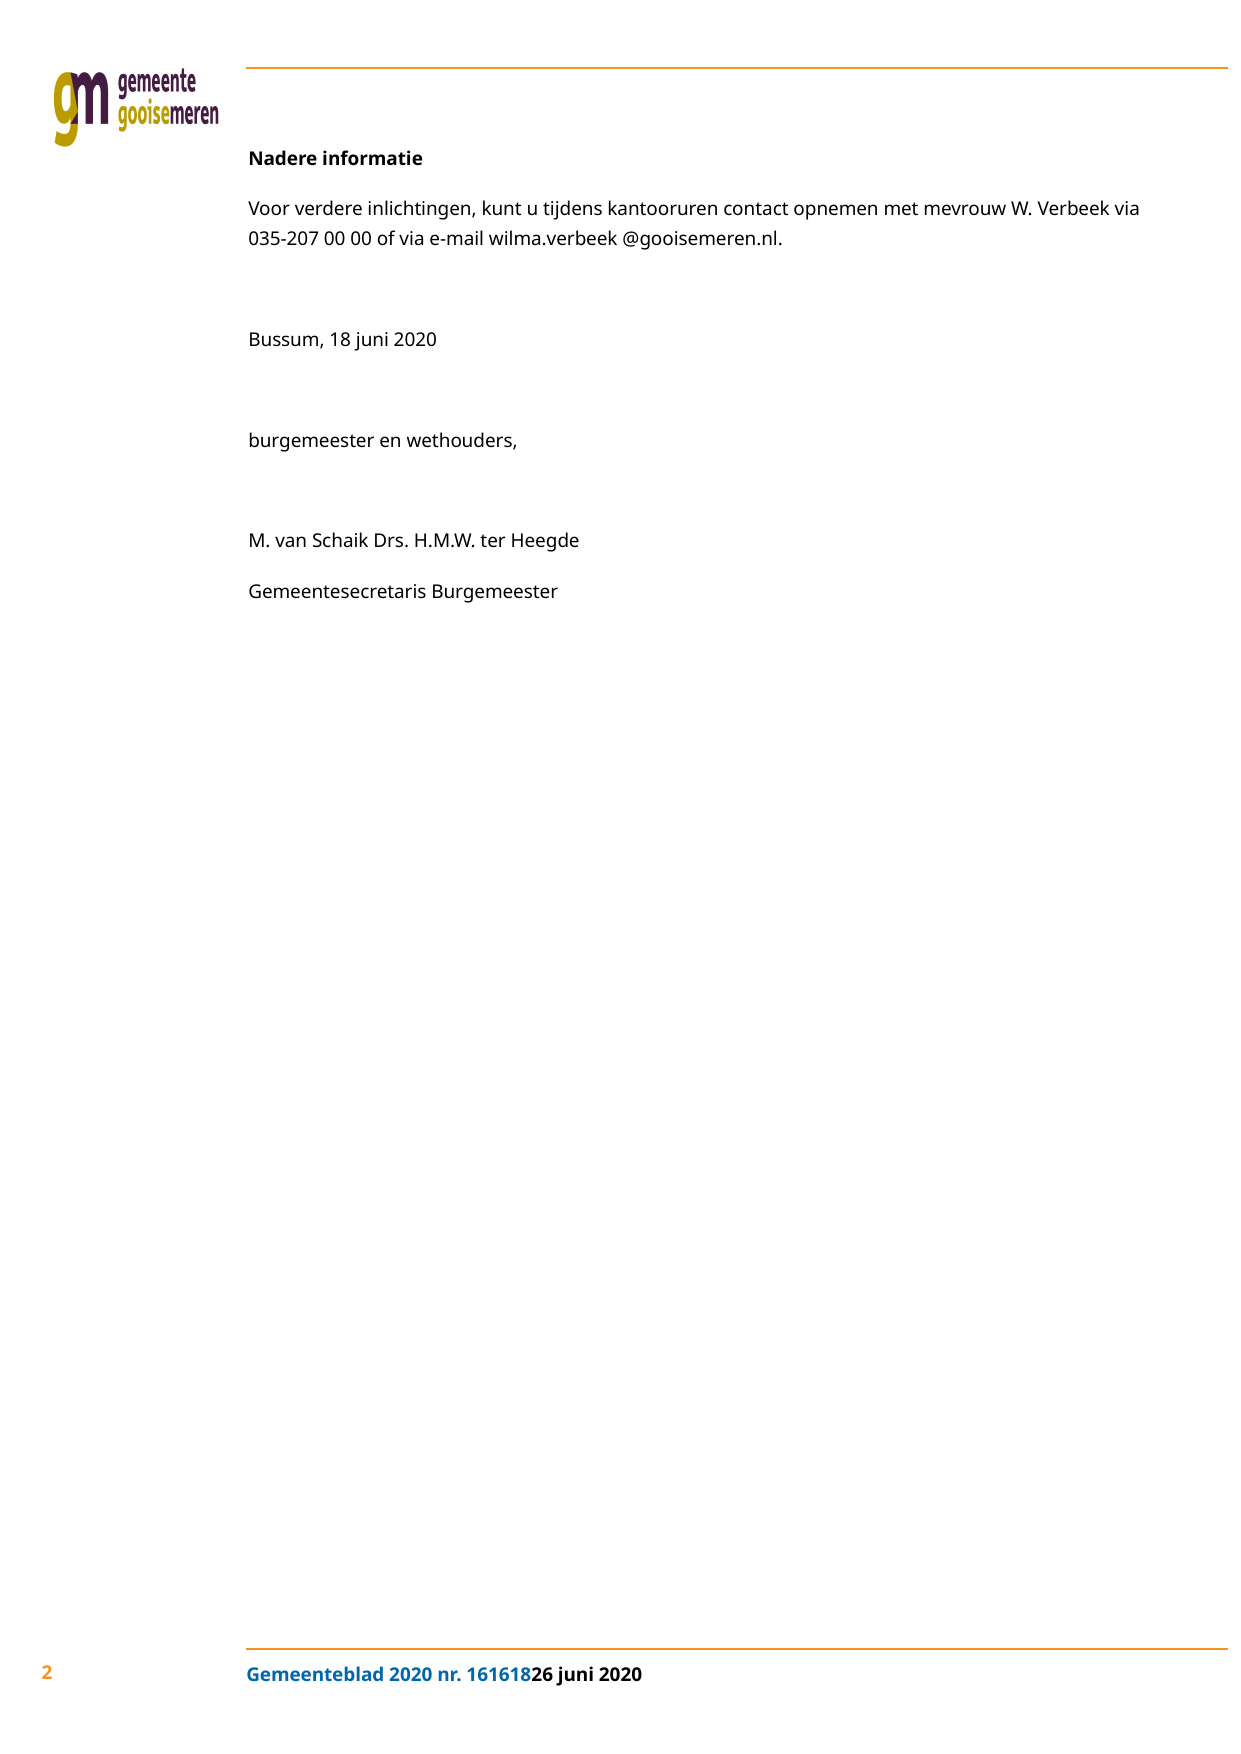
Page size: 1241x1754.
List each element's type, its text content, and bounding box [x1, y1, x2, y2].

text Voor verdere inlichtingen, kunt u tijdens kantooruren contact opnemen met mevrouw W. Verbeek via 035-207 00 00 of via e-mail wilma.verbeek @gooisemeren.nl. [248, 196, 1152, 251]
text Nadere informatie [248, 145, 1152, 171]
text burgemeester en wethouders, [248, 427, 1152, 453]
text Bussum, 18 juni 2020 [248, 326, 1152, 352]
text Gemeentesecretaris Burgemeester [248, 578, 1152, 604]
text M. van Schaik Drs. H.M.W. ter Heegde [248, 528, 1152, 553]
picture [41, 47, 231, 172]
